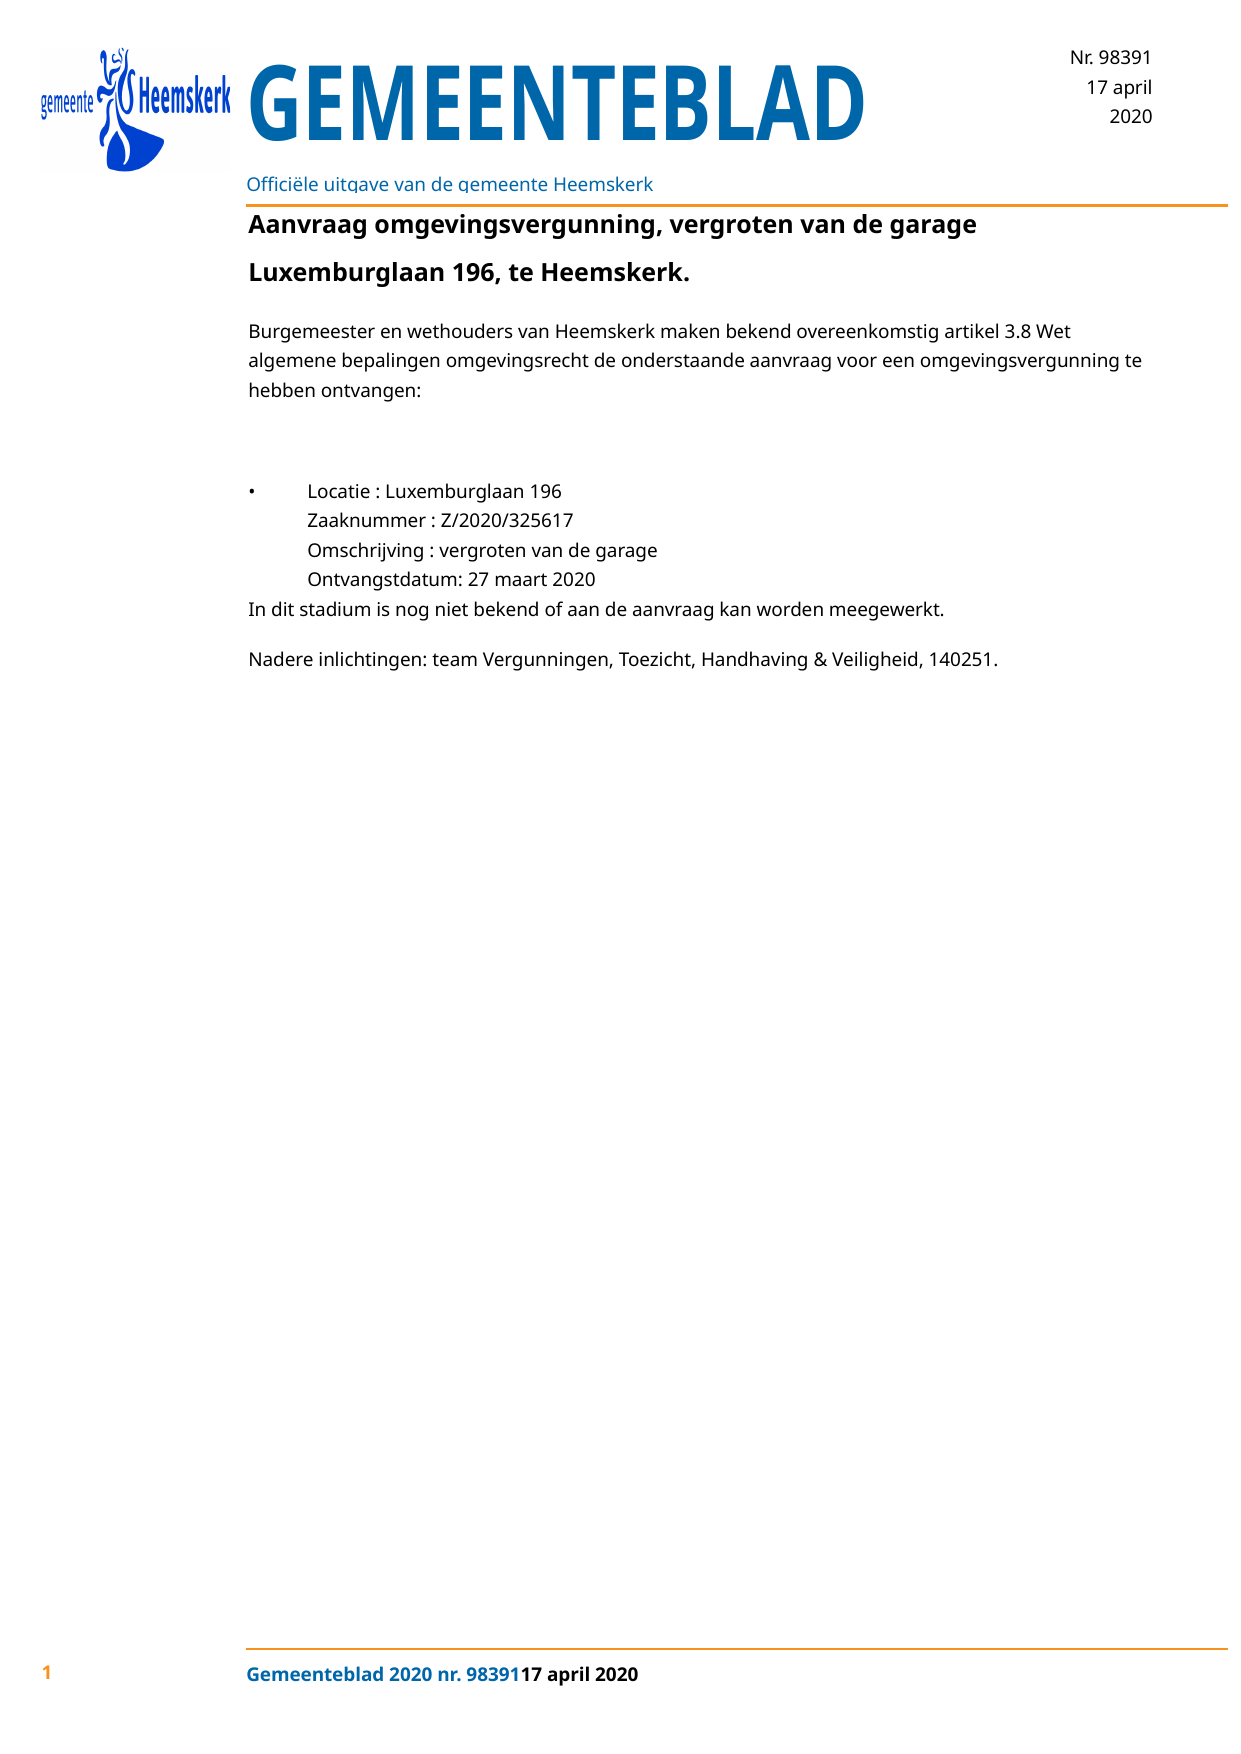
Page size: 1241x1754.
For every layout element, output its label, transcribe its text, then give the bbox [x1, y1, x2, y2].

text In dit stadium is nog niet bekend of aan de aanvraag kan worden meegewerkt. [248, 596, 1152, 622]
list Omschrijving : vergroten van de garage [248, 537, 1152, 563]
text Burgemeester en wethouders van Heemskerk maken bekend overeenkomstig artikel 3.8 Wet algemene bepalingen omgevingsrecht de onderstaande aanvraag voor een omgevingsvergunning te hebben ontvangen: [248, 318, 1152, 403]
text Aanvraag omgevingsvergunning, vergroten van de garage Luxemburglaan 196, te Heemskerk. [248, 207, 1152, 288]
picture [41, 47, 231, 172]
list Zaaknummer : Z/2020/325617 [248, 507, 1152, 533]
list Ontvangstdatum: 27 maart 2020 [248, 567, 1152, 592]
list Locatie : Luxemburglaan 196 [248, 478, 1152, 504]
text Nadere inlichtingen: team Vergunningen, Toezicht, Handhaving & Veiligheid, 140251. [248, 647, 1152, 672]
